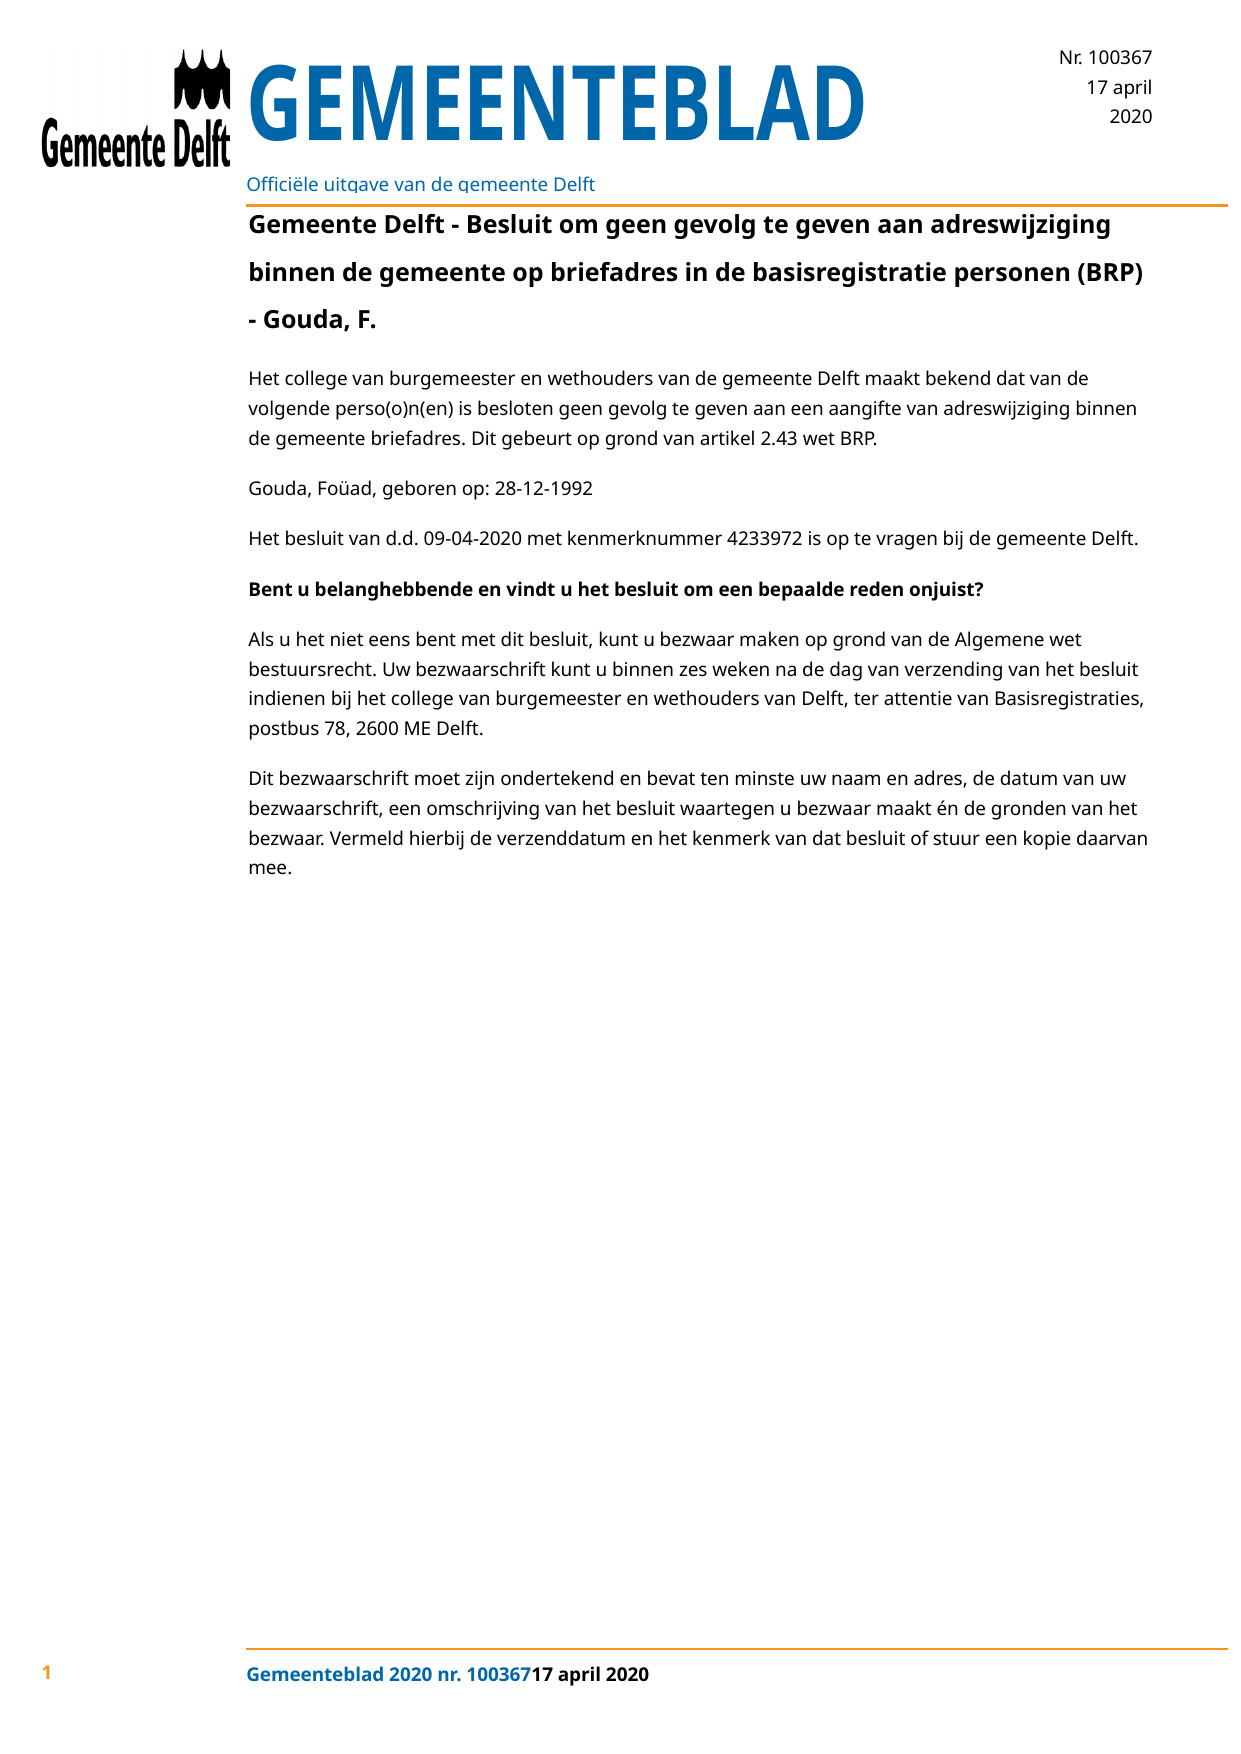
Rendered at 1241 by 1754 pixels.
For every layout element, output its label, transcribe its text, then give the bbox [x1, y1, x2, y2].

picture [41, 47, 231, 172]
text Gouda, Foüad, geboren op: 28-12-1992 [248, 475, 1152, 501]
text Dit bezwaarschrift moet zijn ondertekend en bevat ten minste uw naam en adres, de datum van uw bezwaarschrift, een omschrijving van het besluit waartegen u bezwaar maakt én de gronden van het bezwaar. Vermeld hierbij de verzenddatum en het kenmerk van dat besluit of stuur een kopie daarvan mee. [248, 766, 1152, 880]
text Als u het niet eens bent met dit besluit, kunt u bezwaar maken op grond van de Algemene wet bestuursrecht. Uw bezwaarschrift kunt u binnen zes weken na de dag van verzending van het besluit indienen bij het college van burgemeester en wethouders van Delft, ter attentie van Basisregistraties, postbus 78, 2600 ME Delft. [248, 626, 1152, 741]
text Bent u belanghebbende en vindt u het besluit om een bepaalde reden onjuist? [248, 576, 1152, 602]
text Het college van burgemeester en wethouders van de gemeente Delft maakt bekend dat van de volgende perso(o)n(en) is besloten geen gevolg te geven aan een aangifte van adreswijziging binnen de gemeente briefadres. Dit gebeurt op grond van artikel 2.43 wet BRP. [248, 366, 1152, 450]
text Gemeente Delft - Besluit om geen gevolg te geven aan adreswijziging binnen de gemeente op briefadres in de basisregistratie personen (BRP) - Gouda, F. [248, 207, 1152, 336]
text Het besluit van d.d. 09-04-2020 met kenmerknummer 4233972 is op te vragen bij de gemeente Delft. [248, 526, 1152, 551]
